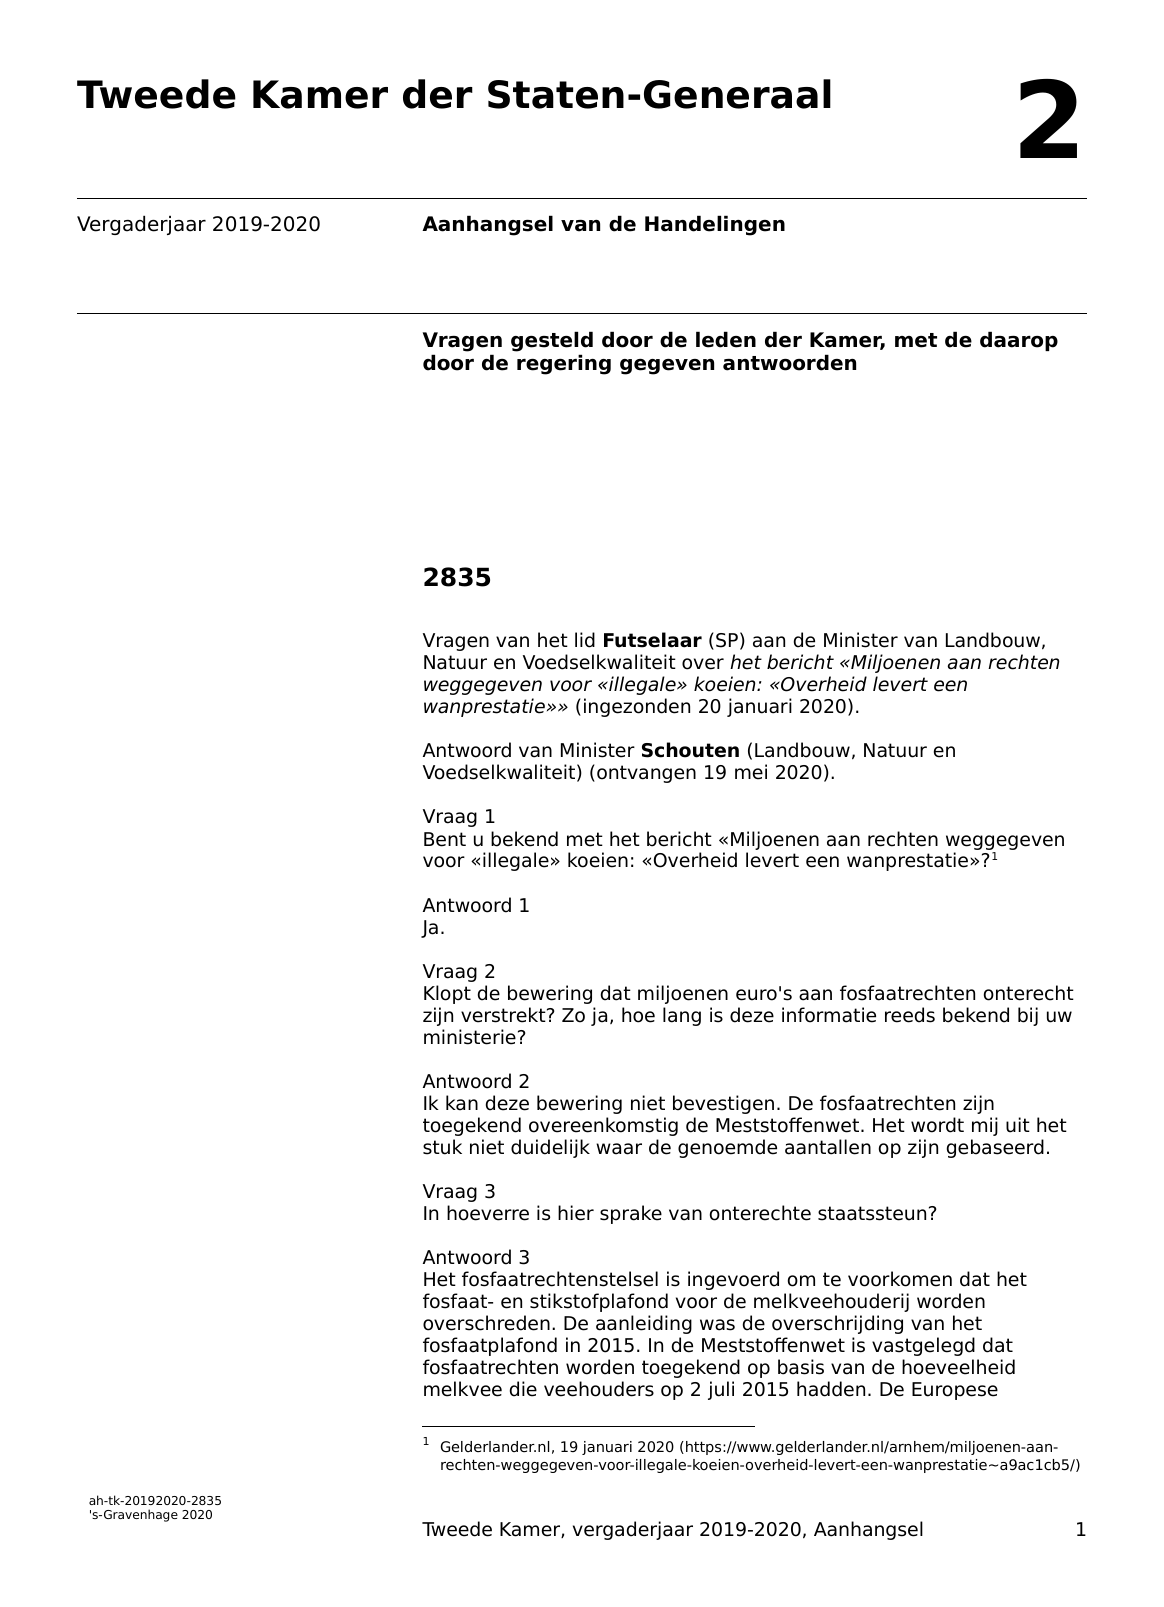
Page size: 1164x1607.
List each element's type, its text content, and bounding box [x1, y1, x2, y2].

table_cell [77, 314, 422, 375]
text Antwoord 2 [422, 1071, 1087, 1093]
text Het fosfaatrechtenstelsel is ingevoerd om te voorkomen dat het fosfaat- en stikstofplafond voor de melkveehouderij worden overschreden. De aanleiding was de overschrijding van het fosfaatplafond in 2015. In de Meststoffenwet is vastgelegd dat fosfaatrechten worden toegekend op basis van de hoeveelheid melkvee die veehouders op 2 juli 2015 hadden. De Europese [422, 1269, 1087, 1401]
text Antwoord 3 [422, 1247, 1087, 1269]
text Ja. [422, 917, 1087, 938]
text Gelderlander.nl, 19 januari 2020 (https://www.gelderlander.nl/arnhem/miljoenen-aan-rechten-weggegeven-voor-illegale-koeien-overheid-levert-een-wanprestatie~a9ac1cb5/) [422, 1435, 1087, 1474]
table_header Tweede Kamer der Staten-Generaal [77, 59, 886, 198]
text Antwoord van Minister Schouten (Landbouw, Natuur en Voedselkwaliteit) (ontvangen 19 mei 2020). [422, 740, 1087, 784]
text Antwoord 1 [422, 894, 1087, 917]
text In hoeverre is hier sprake van onterechte staatssteun? [422, 1203, 1087, 1225]
text Vragen van het lid Futselaar (SP) aan de Minister van Landbouw, Natuur en Voedselkwaliteit over het bericht «Miljoenen aan rechten weggegeven voor «illegale» koeien: «Overheid levert een wanprestatie»» (ingezonden 20 januari 2020). [422, 630, 1087, 718]
text 's-Gravenhage 2020 [88, 1508, 323, 1522]
text Vraag 3 [422, 1181, 1087, 1203]
text Vraag 2 [422, 961, 1087, 983]
table_cell Aanhangsel van de Handelingen [422, 199, 1087, 313]
text Bent u bekend met het bericht «Miljoenen aan rechten weggegeven voor «illegale» koeien: «Overheid levert een wanprestatie»? [422, 828, 1087, 872]
text Ik kan deze bewering niet bevestigen. De fosfaatrechten zijn toegekend overeenkomstig de Meststoffenwet. Het wordt mij uit het stuk niet duidelijk waar de genoemde aantallen op zijn gebaseerd. [422, 1093, 1087, 1159]
table_header 2 [886, 59, 1087, 198]
table_cell Vergaderjaar 2019-2020 [77, 199, 422, 313]
text Vraag 1 [422, 806, 1087, 828]
text ah-tk-20192020-2835 [88, 1494, 323, 1508]
table_cell Vragen gesteld door de leden der Kamer, met de daarop door de regering gegeven antwoorden [422, 314, 1087, 375]
text 2835 [422, 563, 1087, 592]
text Klopt de bewering dat miljoenen euro's aan fosfaatrechten onterecht zijn verstrekt? Zo ja, hoe lang is deze informatie reeds bekend bij uw ministerie? [422, 983, 1087, 1049]
